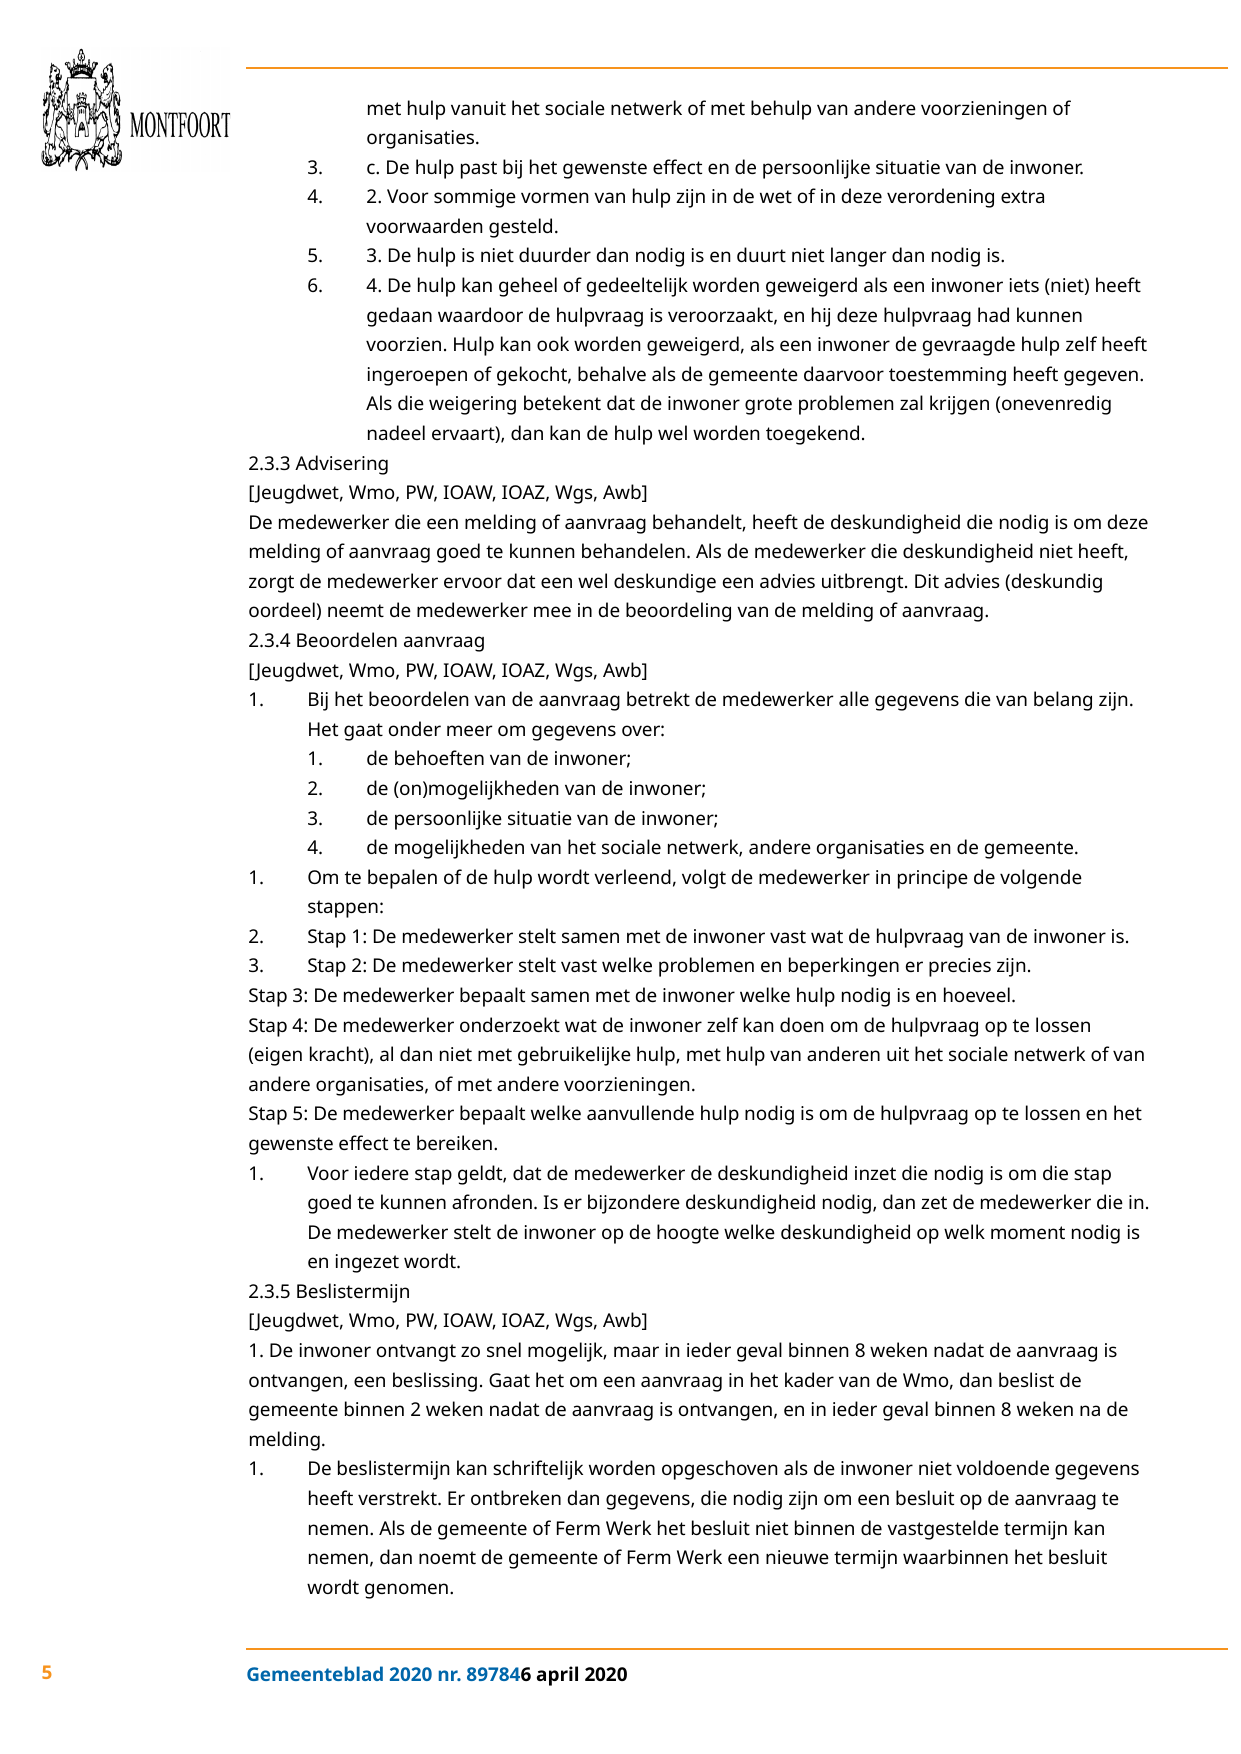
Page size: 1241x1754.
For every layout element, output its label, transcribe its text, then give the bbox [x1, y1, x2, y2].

list Stap 1: De medewerker stelt samen met de inwoner vast wat de hulpvraag van de inwoner is. [248, 923, 1152, 949]
text 2.3.5 Beslistermijn [248, 1278, 1152, 1304]
picture [41, 47, 231, 172]
list Stap 2: De medewerker stelt vast welke problemen en beperkingen er precies zijn. [248, 953, 1152, 978]
list De beslistermijn kan schriftelijk worden opgeschoven als de inwoner niet voldoende gegevens heeft verstrekt. Er ontbreken dan gegevens, die nodig zijn om een besluit op de aanvraag te nemen. Als de gemeente of Ferm Werk het besluit niet binnen de vastgestelde termijn kan nemen, dan noemt de gemeente of Ferm Werk een nieuwe termijn waarbinnen het besluit wordt genomen. [248, 1456, 1152, 1600]
list 2. Voor sommige vormen van hulp zijn in de wet of in deze verordening extra voorwaarden gesteld. [307, 183, 1152, 239]
text 2.3.3 Advisering [248, 450, 1152, 476]
text [Jeugdwet, Wmo, PW, IOAW, IOAZ, Wgs, Awb] [248, 479, 1152, 505]
text Stap 5: De medewerker bepaalt welke aanvullende hulp nodig is om de hulpvraag op te lossen en het gewenste effect te bereiken. [248, 1101, 1152, 1156]
list de persoonlijke situatie van de inwoner; [307, 805, 1152, 831]
list Bij het beoordelen van de aanvraag betrekt de medewerker alle gegevens die van belang zijn. Het gaat onder meer om gegevens over: [248, 686, 1152, 742]
text [Jeugdwet, Wmo, PW, IOAW, IOAZ, Wgs, Awb] [248, 1308, 1152, 1333]
list met hulp vanuit het sociale netwerk of met behulp van andere voorzieningen of organisaties. [307, 95, 1152, 150]
text 1. De inwoner ontvangt zo snel mogelijk, maar in ieder geval binnen 8 weken nadat de aanvraag is ontvangen, een beslissing. Gaat het om een aanvraag in het kader van de Wmo, dan beslist de gemeente binnen 2 weken nadat de aanvraag is ontvangen, en in ieder geval binnen 8 weken na de melding. [248, 1337, 1152, 1452]
text 2.3.4 Beoordelen aanvraag [248, 627, 1152, 653]
text Stap 4: De medewerker onderzoekt wat de inwoner zelf kan doen om de hulpvraag op te lossen (eigen kracht), al dan niet met gebruikelijke hulp, met hulp van anderen uit het sociale netwerk of van andere organisaties, of met andere voorzieningen. [248, 1012, 1152, 1097]
list Voor iedere stap geldt, dat de medewerker de deskundigheid inzet die nodig is om die stap goed te kunnen afronden. Is er bijzondere deskundigheid nodig, dan zet de medewerker die in. De medewerker stelt de inwoner op de hoogte welke deskundigheid op welk moment nodig is en ingezet wordt. [248, 1160, 1152, 1274]
list de mogelijkheden van het sociale netwerk, andere organisaties en de gemeente. [307, 834, 1152, 860]
text De medewerker die een melding of aanvraag behandelt, heeft de deskundigheid die nodig is om deze melding of aanvraag goed te kunnen behandelen. Als de medewerker die deskundigheid niet heeft, zorgt de medewerker ervoor dat een wel deskundige een advies uitbrengt. Dit advies (deskundig oordeel) neemt de medewerker mee in de beoordeling van de melding of aanvraag. [248, 509, 1152, 623]
list de behoeften van de inwoner; [307, 746, 1152, 771]
list de (on)mogelijkheden van de inwoner; [307, 775, 1152, 801]
text Stap 3: De medewerker bepaalt samen met de inwoner welke hulp nodig is en hoeveel. [248, 982, 1152, 1008]
list c. De hulp past bij het gewenste effect en de persoonlijke situatie van de inwoner. [307, 154, 1152, 180]
list 3. De hulp is niet duurder dan nodig is en duurt niet langer dan nodig is. [307, 243, 1152, 268]
list 4. De hulp kan geheel of gedeeltelijk worden geweigerd als een inwoner iets (niet) heeft gedaan waardoor de hulpvraag is veroorzaakt, en hij deze hulpvraag had kunnen voorzien. Hulp kan ook worden geweigerd, als een inwoner de gevraagde hulp zelf heeft ingeroepen of gekocht, behalve als de gemeente daarvoor toestemming heeft gegeven. Als die weigering betekent dat de inwoner grote problemen zal krijgen (onevenredig nadeel ervaart), dan kan de hulp wel worden toegekend. [307, 272, 1152, 446]
list Om te bepalen of de hulp wordt verleend, volgt de medewerker in principe de volgende stappen: [248, 864, 1152, 919]
text [Jeugdwet, Wmo, PW, IOAW, IOAZ, Wgs, Awb] [248, 657, 1152, 683]
